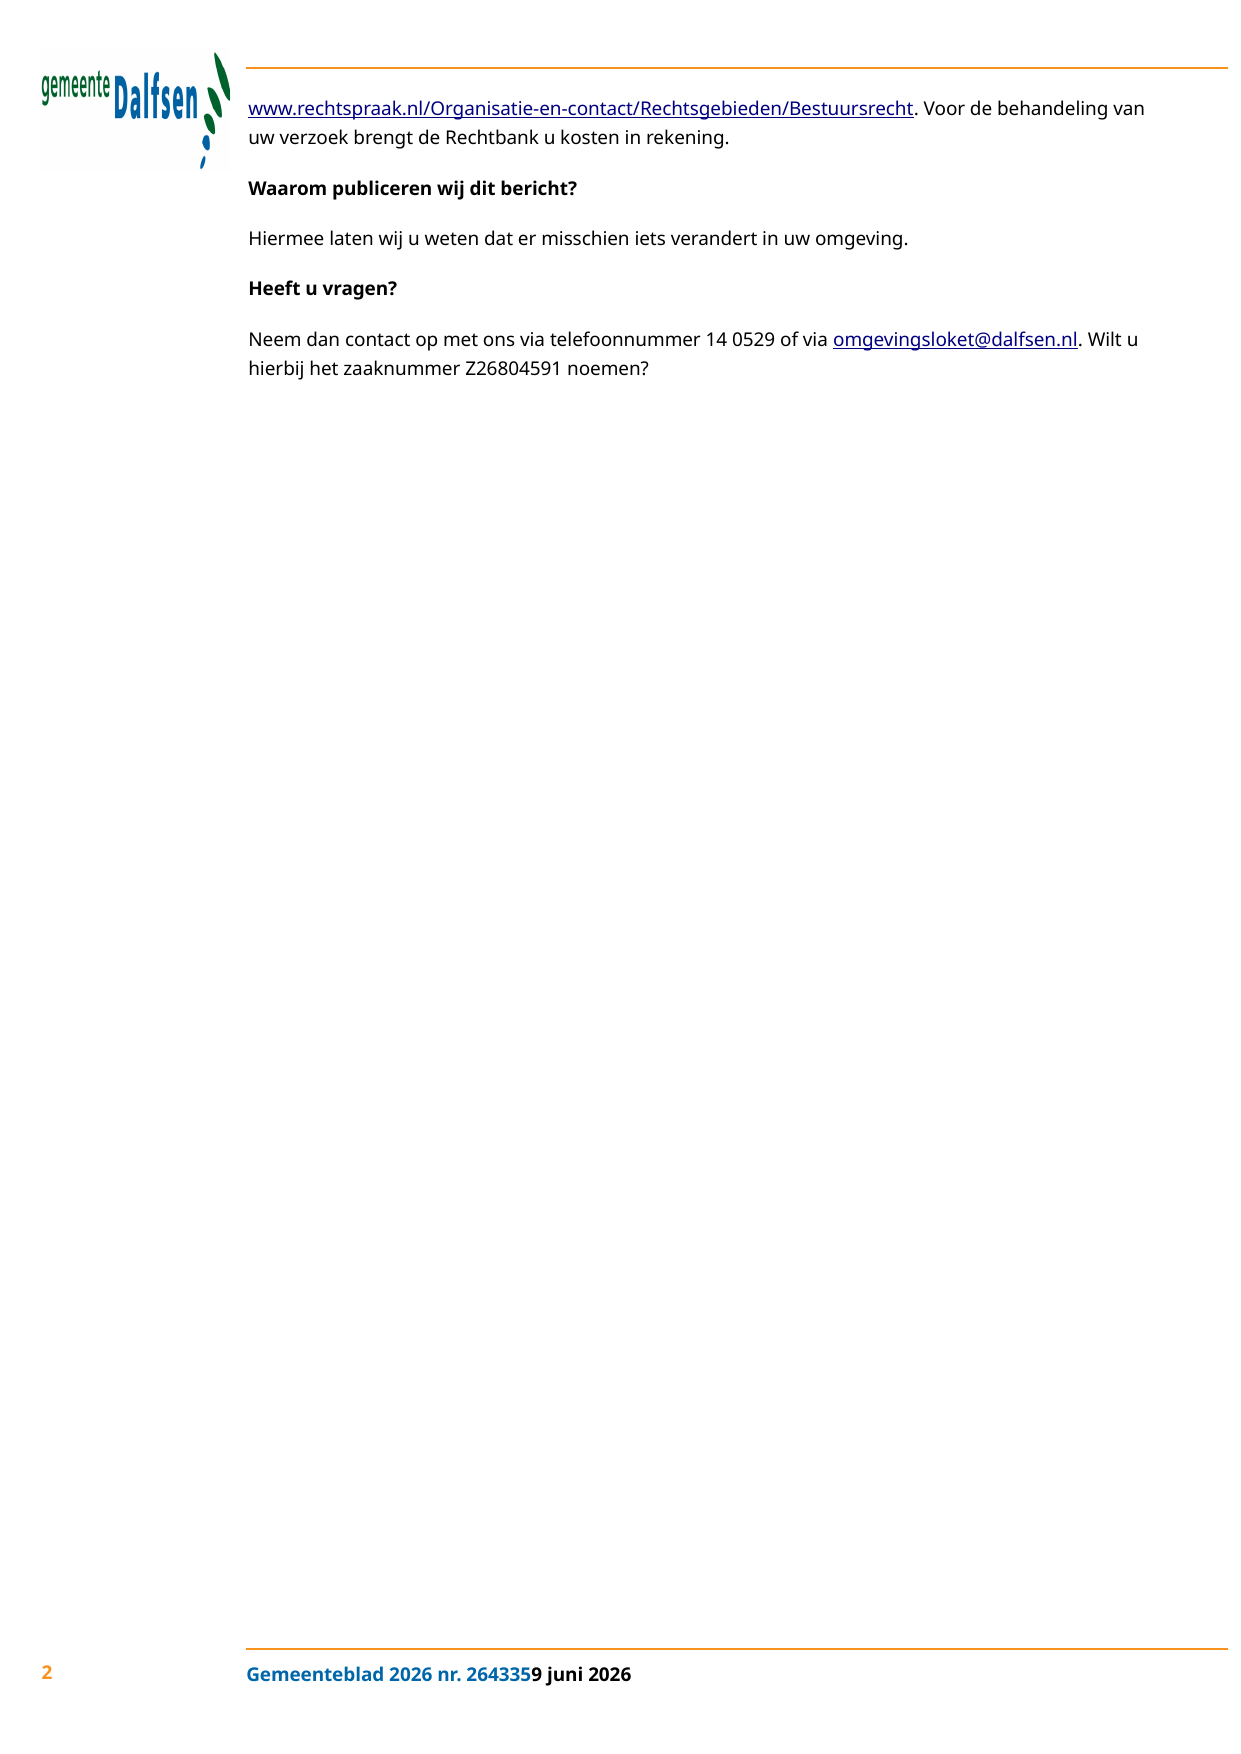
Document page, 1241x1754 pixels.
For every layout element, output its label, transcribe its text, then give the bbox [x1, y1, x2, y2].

text www.rechtspraak.nl/Organisatie-en-contact/Rechtsgebieden/Bestuursrecht. Voor de behandeling van uw verzoek brengt de Rechtbank u kosten in rekening. [248, 95, 1152, 150]
text Waarom publiceren wij dit bericht? [248, 175, 1152, 201]
text Heeft u vragen? [248, 276, 1152, 301]
text Neem dan contact op met ons via telefoonnummer 14 0529 of via omgevingsloket@dalfsen.nl. Wilt u hierbij het zaaknummer Z26804591 noemen? [248, 326, 1152, 381]
picture [41, 47, 231, 172]
text Hiermee laten wij u weten dat er misschien iets verandert in uw omgeving. [248, 225, 1152, 251]
